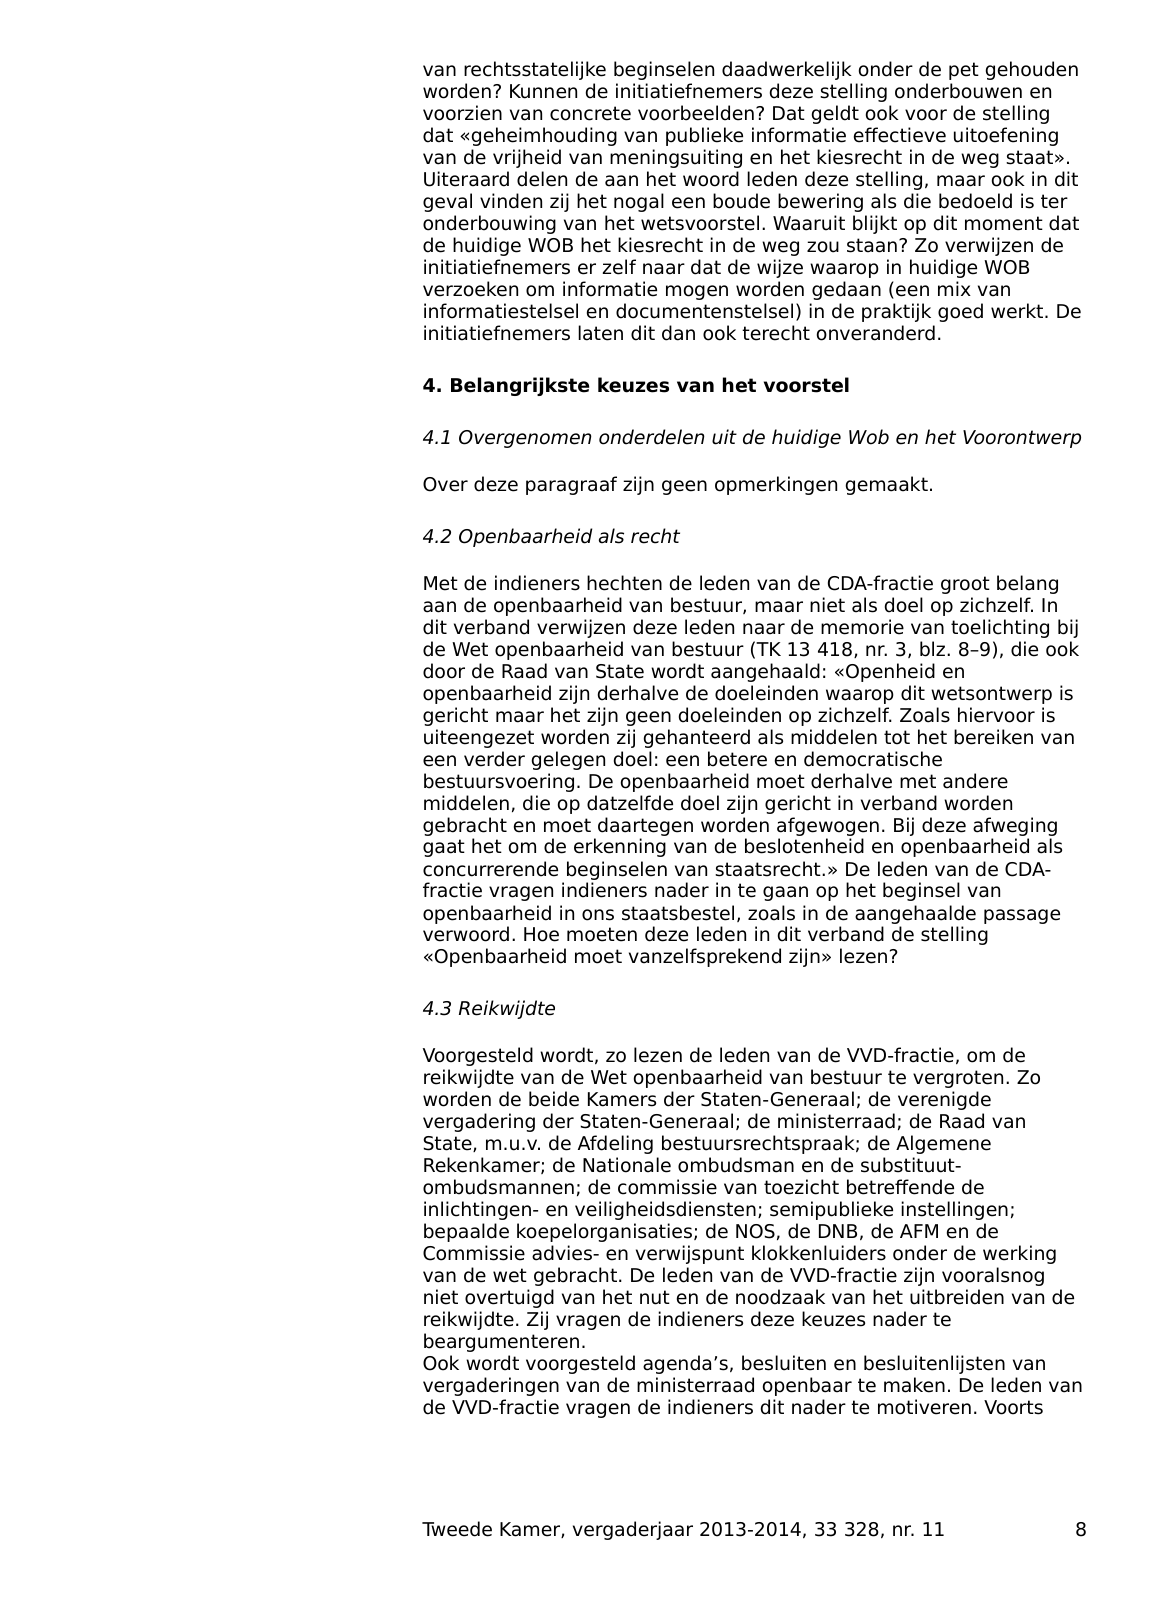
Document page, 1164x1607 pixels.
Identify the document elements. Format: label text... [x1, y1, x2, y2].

subtitle 4.1 Overgenomen onderdelen uit de huidige Wob en het Voorontwerp [422, 427, 1087, 449]
subtitle 4.3 Reikwijdte [422, 998, 1087, 1020]
subtitle 4.2 Openbaarheid als recht [422, 526, 1087, 548]
text Met de indieners hechten de leden van de CDA-fractie groot belang aan de openbaarheid van bestuur, maar niet als doel op zichzelf. In dit verband verwijzen deze leden naar de memorie van toelichting bij de Wet openbaarheid van bestuur (TK 13 418, nr. 3, blz. 8–9), die ook door de Raad van State wordt aangehaald: «Openheid en openbaarheid zijn derhalve de doeleinden waarop dit wetsontwerp is gericht maar het zijn geen doeleinden op zichzelf. Zoals hiervoor is uiteengezet worden zij gehanteerd als middelen tot het bereiken van een verder gelegen doel: een betere en democratische bestuursvoering. De openbaarheid moet derhalve met andere middelen, die op datzelfde doel zijn gericht in verband worden gebracht en moet daartegen worden afgewogen. Bij deze afweging gaat het om de erkenning van de beslotenheid en openbaarheid als concurrerende beginselen van staatsrecht.» De leden van de CDA-fractie vragen indieners nader in te gaan op het beginsel van openbaarheid in ons staatsbestel, zoals in de aangehaalde passage verwoord. Hoe moeten deze leden in dit verband de stelling «Openbaarheid moet vanzelfsprekend zijn» lezen? [422, 573, 1087, 968]
subtitle 4. Belangrijkste keuzes van het voorstel [422, 375, 1087, 397]
text Voorgesteld wordt, zo lezen de leden van de VVD-fractie, om de reikwijdte van de Wet openbaarheid van bestuur te vergroten. Zo worden de beide Kamers der Staten-Generaal; de verenigde vergadering der Staten-Generaal; de ministerraad; de Raad van State, m.u.v. de Afdeling bestuursrechtspraak; de Algemene Rekenkamer; de Nationale ombudsman en de substituut-ombudsmannen; de commissie van toezicht betreffende de inlichtingen- en veiligheidsdiensten; semipublieke instellingen; bepaalde koepelorganisaties; de NOS, de DNB, de AFM en de Commissie advies- en verwijspunt klokkenluiders onder de werking van de wet gebracht. De leden van de VVD-fractie zijn vooralsnog niet overtuigd van het nut en de noodzaak van het uitbreiden van de reikwijdte. Zij vragen de indieners deze keuzes nader te beargumenteren. [422, 1045, 1087, 1353]
text van rechtsstatelijke beginselen daadwerkelijk onder de pet gehouden worden? Kunnen de initiatiefnemers deze stelling onderbouwen en voorzien van concrete voorbeelden? Dat geldt ook voor de stelling dat «geheimhouding van publieke informatie effectieve uitoefening van de vrijheid van meningsuiting en het kiesrecht in de weg staat». Uiteraard delen de aan het woord leden deze stelling, maar ook in dit geval vinden zij het nogal een boude bewering als die bedoeld is ter onderbouwing van het wetsvoorstel. Waaruit blijkt op dit moment dat de huidige WOB het kiesrecht in de weg zou staan? Zo verwijzen de initiatiefnemers er zelf naar dat de wijze waarop in huidige WOB verzoeken om informatie mogen worden gedaan (een mix van informatiestelsel en documentenstelsel) in de praktijk goed werkt. De initiatiefnemers laten dit dan ook terecht onveranderd. [422, 59, 1087, 345]
text Over deze paragraaf zijn geen opmerkingen gemaakt. [422, 474, 1087, 496]
text Ook wordt voorgesteld agenda’s, besluiten en besluitenlijsten van vergaderingen van de ministerraad openbaar te maken. De leden van de VVD-fractie vragen de indieners dit nader te motiveren. Voorts [422, 1353, 1087, 1419]
